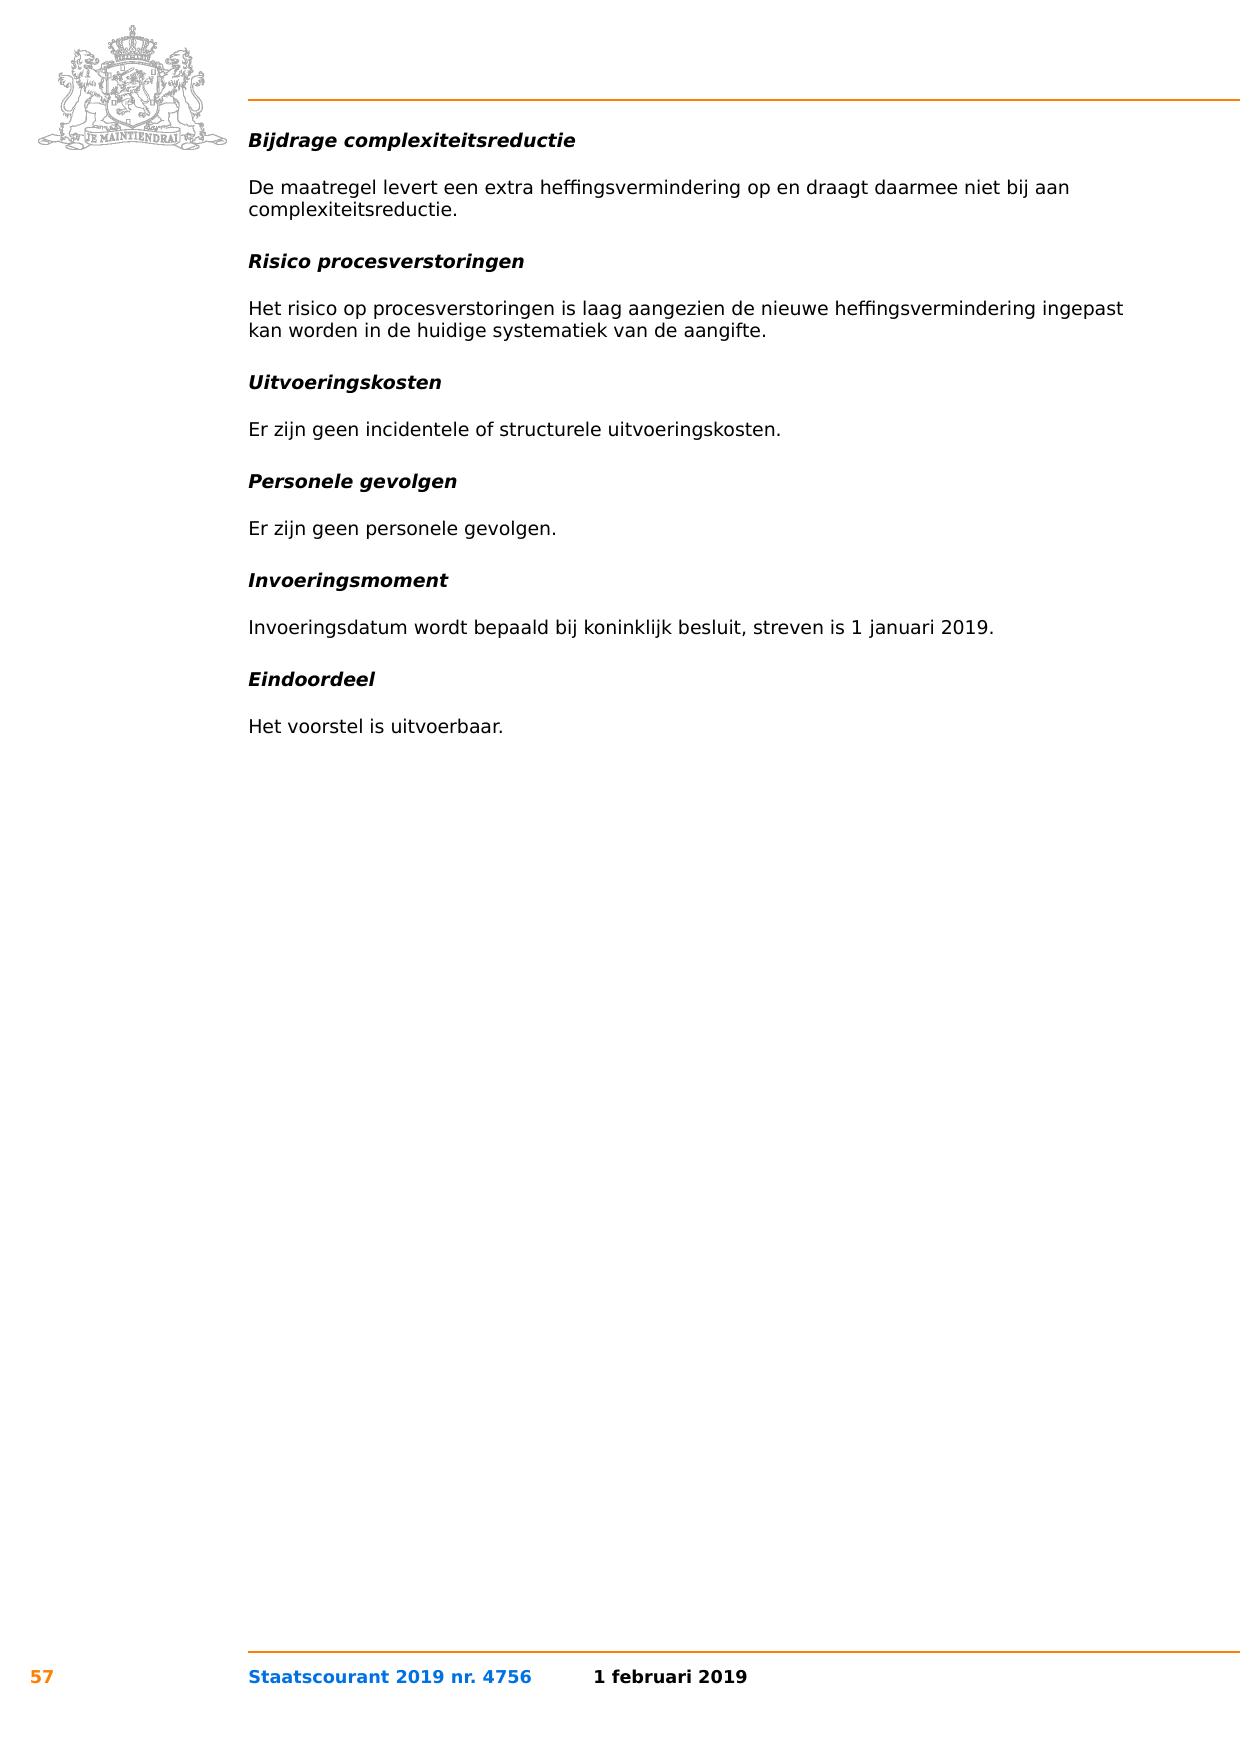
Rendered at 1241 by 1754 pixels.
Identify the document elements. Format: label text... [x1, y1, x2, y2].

text Invoeringsdatum wordt bepaald bij koninklijk besluit, streven is 1 januari 2019. [248, 617, 1163, 639]
text Het risico op procesverstoringen is laag aangezien de nieuwe heffingsvermindering ingepast kan worden in de huidige systematiek van de aangifte. [248, 298, 1163, 342]
text Er zijn geen incidentele of structurele uitvoeringskosten. [248, 419, 1163, 441]
text Er zijn geen personele gevolgen. [248, 518, 1163, 540]
text Het voorstel is uitvoerbaar. [248, 716, 1163, 738]
picture [38, 25, 227, 150]
subtitle Uitvoeringskosten [248, 372, 1163, 394]
subtitle Personele gevolgen [248, 471, 1163, 493]
subtitle Bijdrage complexiteitsreductie [248, 130, 1163, 152]
subtitle Eindoordeel [248, 669, 1163, 691]
subtitle Risico procesverstoringen [248, 251, 1163, 273]
text De maatregel levert een extra heffingsvermindering op en draagt daarmee niet bij aan complexiteitsreductie. [248, 177, 1163, 221]
subtitle Invoeringsmoment [248, 570, 1163, 592]
